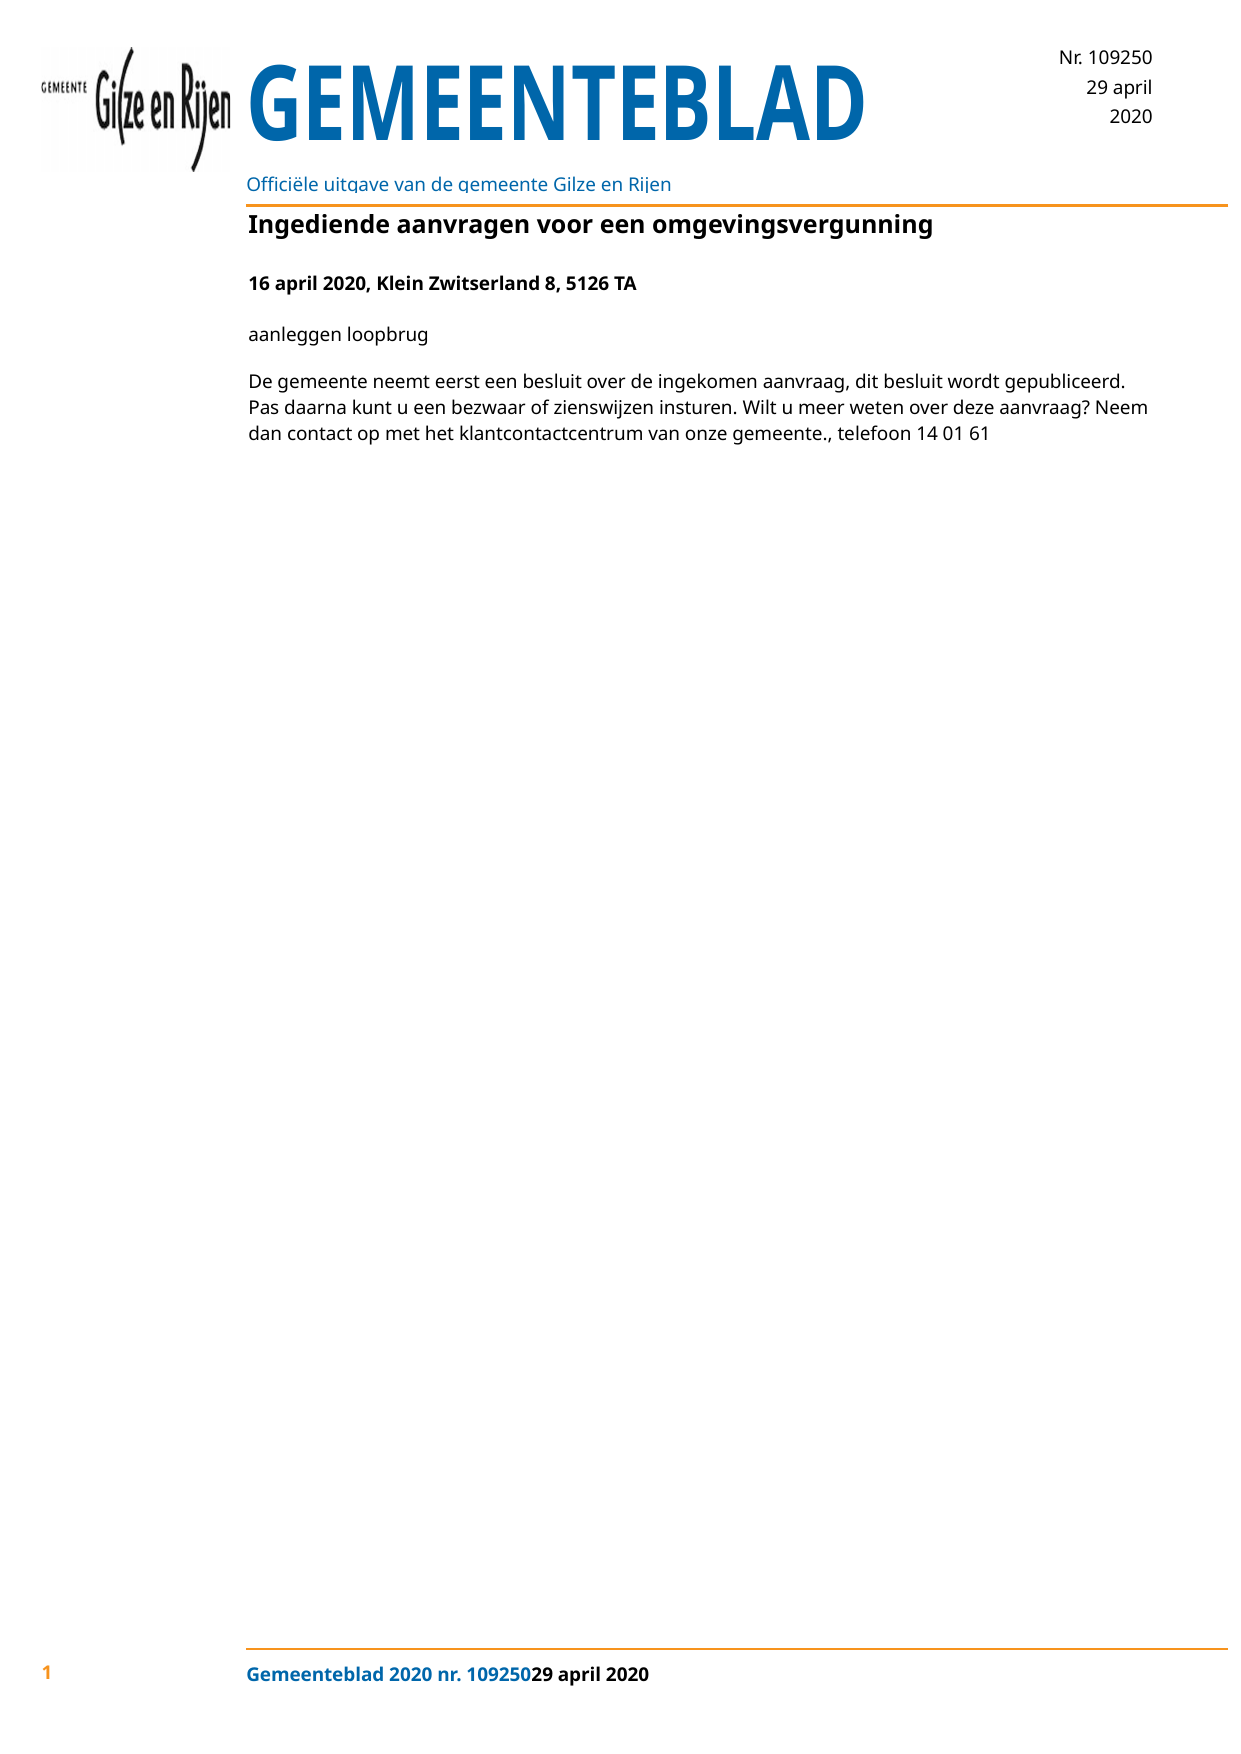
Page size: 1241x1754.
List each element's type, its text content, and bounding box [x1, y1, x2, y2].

picture [41, 47, 231, 172]
text De gemeente neemt eerst een besluit over de ingekomen aanvraag, dit besluit wordt gepubliceerd. Pas daarna kunt u een bezwaar of zienswijzen insturen. Wilt u meer weten over deze aanvraag? Neem dan contact op met het klantcontactcentrum van onze gemeente., telefoon 14 01 61 [248, 368, 1152, 446]
text Ingediende aanvragen voor een omgevingsvergunning [248, 207, 1152, 241]
text 16 april 2020, Klein Zwitserland 8, 5126 TA [248, 270, 1152, 296]
text aanleggen loopbrug [248, 321, 1152, 346]
